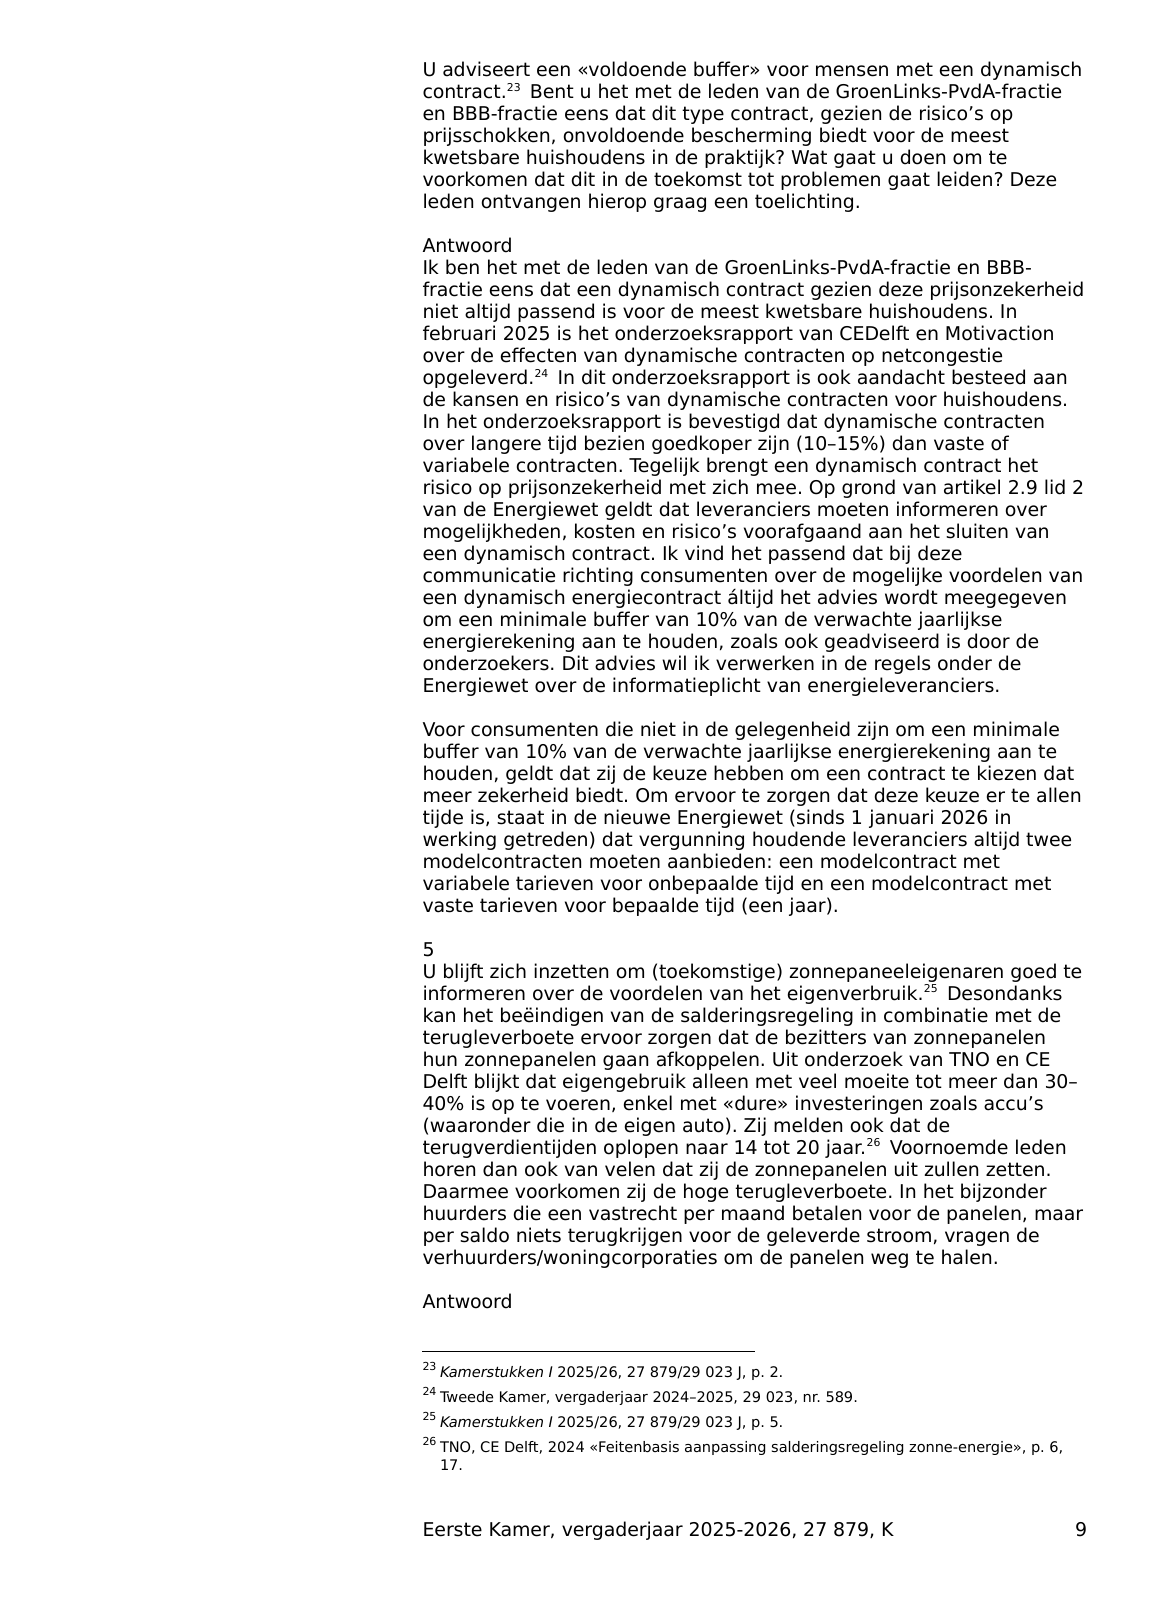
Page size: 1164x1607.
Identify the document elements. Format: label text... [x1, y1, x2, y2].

text Antwoord [422, 235, 1087, 257]
text Ik ben het met de leden van de GroenLinks-PvdA-fractie en BBB-fractie eens dat een dynamisch contract gezien deze prijsonzekerheid niet altijd passend is voor de meest kwetsbare huishoudens. In februari 2025 is het onderzoeksrapport van CEDelft en Motivaction over de effecten van dynamische contracten op netcongestie opgeleverd. In dit onderzoeksrapport is ook aandacht besteed aan de kansen en risico’s van dynamische contracten voor huishoudens. In het onderzoeksrapport is bevestigd dat dynamische contracten over langere tijd bezien goedkoper zijn (10–15%) dan vaste of variabele contracten. Tegelijk brengt een dynamisch contract het risico op prijsonzekerheid met zich mee. Op grond van artikel 2.9 lid 2 van de Energiewet geldt dat leveranciers moeten informeren over mogelijkheden, kosten en risico’s voorafgaand aan het sluiten van een dynamisch contract. Ik vind het passend dat bij deze communicatie richting consumenten over de mogelijke voordelen van een dynamisch energiecontract áltijd het advies wordt meegegeven om een minimale buffer van 10% van de verwachte jaarlijkse energierekening aan te houden, zoals ook geadviseerd is door de onderzoekers. Dit advies wil ik verwerken in de regels onder de Energiewet over de informatieplicht van energieleveranciers. [422, 257, 1087, 697]
text Kamerstukken I 2025/26, 27 879/29 023 J, p. 5. [422, 1410, 1087, 1432]
text Tweede Kamer, vergaderjaar 2024–2025, 29 023, nr. 589. [422, 1385, 1087, 1407]
text 5 [422, 939, 1087, 961]
text Antwoord [422, 1291, 1087, 1313]
text U blijft zich inzetten om (toekomstige) zonnepaneeleigenaren goed te informeren over de voordelen van het eigenverbruik. Desondanks kan het beëindigen van de salderingsregeling in combinatie met de terugleverboete ervoor zorgen dat de bezitters van zonnepanelen hun zonnepanelen gaan afkoppelen. Uit onderzoek van TNO en CE Delft blijkt dat eigengebruik alleen met veel moeite tot meer dan 30–40% is op te voeren, enkel met «dure» investeringen zoals accu’s (waaronder die in de eigen auto). Zij melden ook dat de terugverdientijden oplopen naar 14 tot 20 jaar. Voornoemde leden horen dan ook van velen dat zij de zonnepanelen uit zullen zetten. Daarmee voorkomen zij de hoge terugleverboete. In het bijzonder huurders die een vastrecht per maand betalen voor de panelen, maar per saldo niets terugkrijgen voor de geleverde stroom, vragen de verhuurders/woningcorporaties om de panelen weg te halen. [422, 961, 1087, 1268]
text TNO, CE Delft, 2024 «Feitenbasis aanpassing salderingsregeling zonne-energie», p. 6, 17. [422, 1435, 1087, 1474]
text U adviseert een «voldoende buffer» voor mensen met een dynamisch contract. Bent u het met de leden van de GroenLinks-PvdA-fractie en BBB-fractie eens dat dit type contract, gezien de risico’s op prijsschokken, onvoldoende bescherming biedt voor de meest kwetsbare huishoudens in de praktijk? Wat gaat u doen om te voorkomen dat dit in de toekomst tot problemen gaat leiden? Deze leden ontvangen hierop graag een toelichting. [422, 59, 1087, 213]
text Voor consumenten die niet in de gelegenheid zijn om een minimale buffer van 10% van de verwachte jaarlijkse energierekening aan te houden, geldt dat zij de keuze hebben om een contract te kiezen dat meer zekerheid biedt. Om ervoor te zorgen dat deze keuze er te allen tijde is, staat in de nieuwe Energiewet (sinds 1 januari 2026 in werking getreden) dat vergunning houdende leveranciers altijd twee modelcontracten moeten aanbieden: een modelcontract met variabele tarieven voor onbepaalde tijd en een modelcontract met vaste tarieven voor bepaalde tijd (een jaar). [422, 719, 1087, 917]
text Kamerstukken I 2025/26, 27 879/29 023 J, p. 2. [422, 1360, 1087, 1382]
